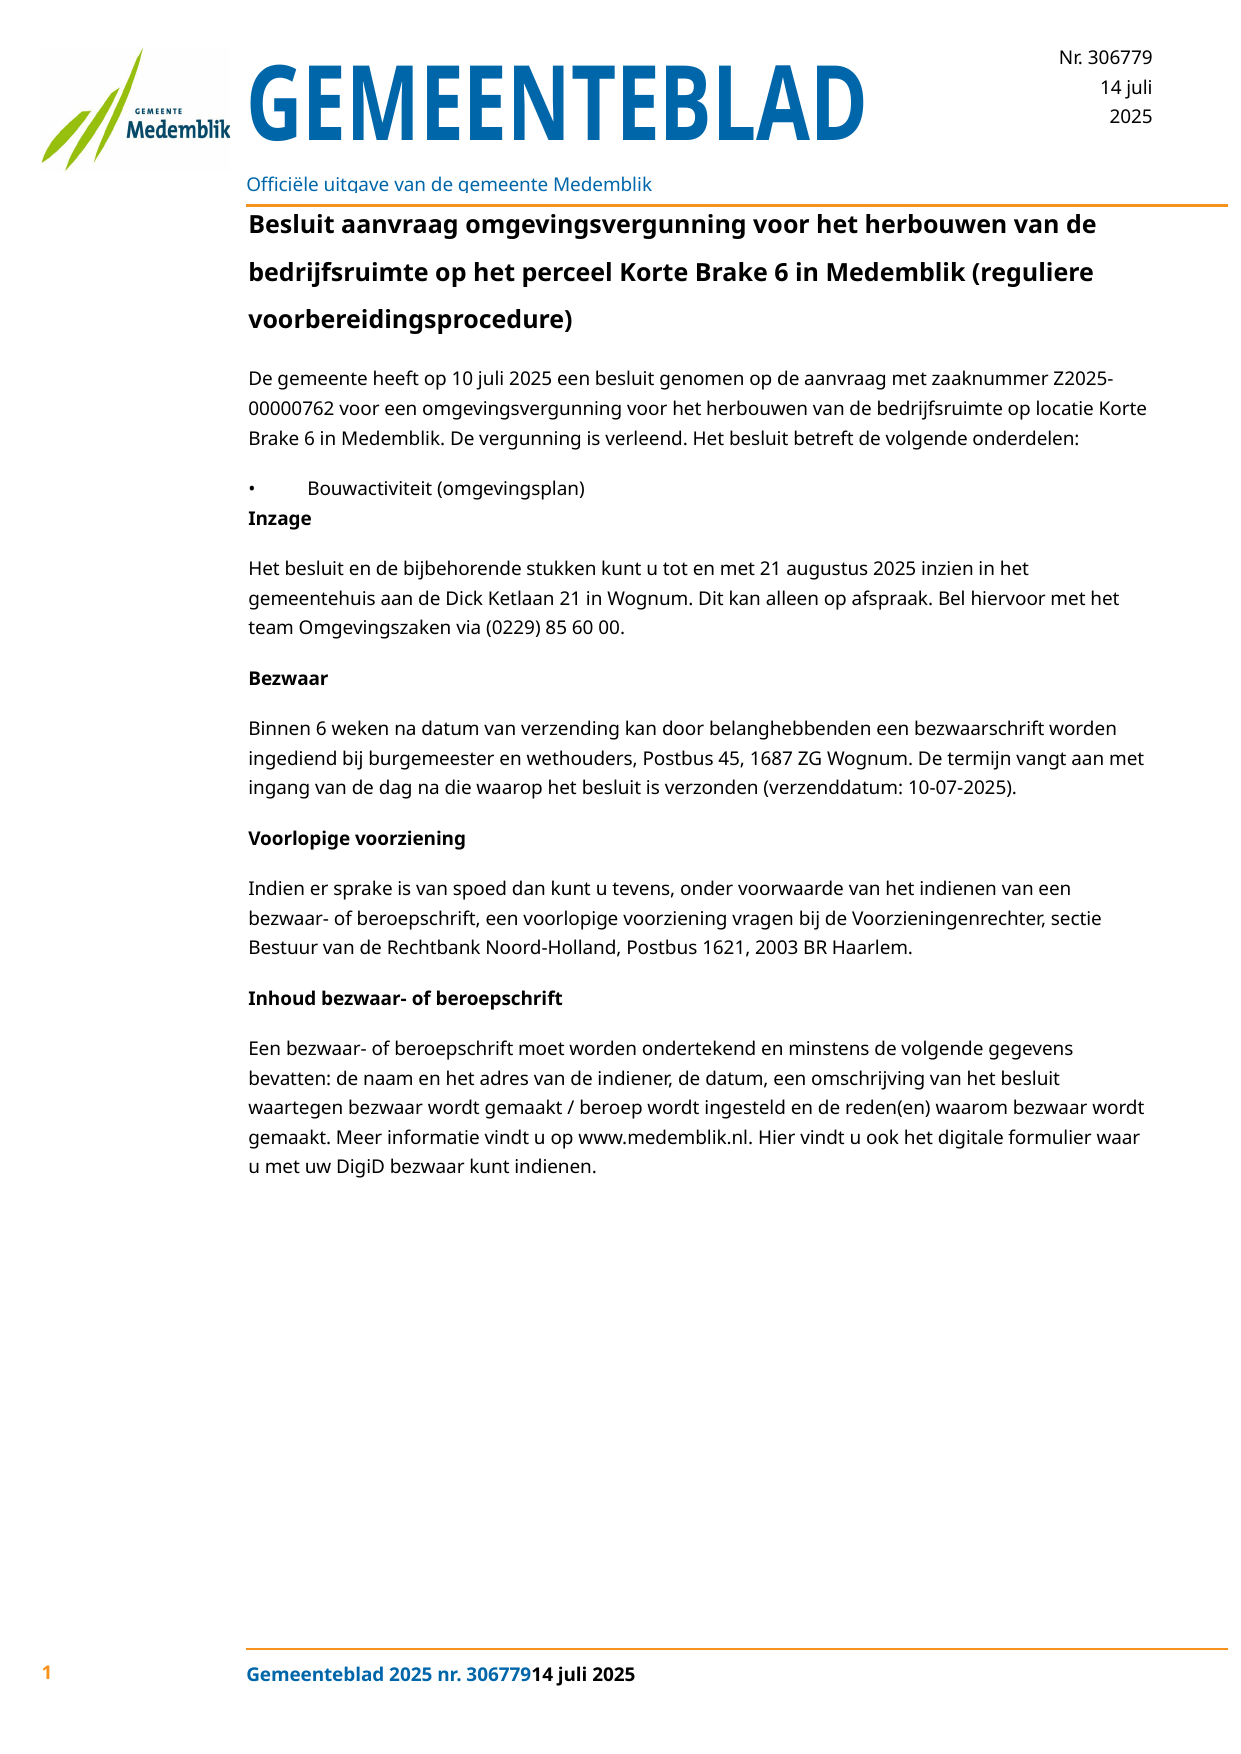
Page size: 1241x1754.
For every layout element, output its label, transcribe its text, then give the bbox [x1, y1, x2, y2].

text Besluit aanvraag omgevingsvergunning voor het herbouwen van de bedrijfsruimte op het perceel Korte Brake 6 in Medemblik (reguliere voorbereidingsprocedure) [248, 207, 1152, 336]
text Het besluit en de bijbehorende stukken kunt u tot en met 21 augustus 2025 inzien in het gemeentehuis aan de Dick Ketlaan 21 in Wognum. Dit kan alleen op afspraak. Bel hiervoor met het team Omgevingszaken via (0229) 85 60 00. [248, 555, 1152, 640]
text Bezwaar [248, 665, 1152, 690]
text Indien er sprake is van spoed dan kunt u tevens, onder voorwaarde van het indienen van een bezwaar- of beroepschrift, een voorlopige voorziening vragen bij de Voorzieningenrechter, sectie Bestuur van de Rechtbank Noord-Holland, Postbus 1621, 2003 BR Haarlem. [248, 875, 1152, 960]
text Inhoud bezwaar- of beroepschrift [248, 985, 1152, 1010]
text Een bezwaar- of beroepschrift moet worden ondertekend en minstens de volgende gegevens bevatten: de naam en het adres van de indiener, de datum, een omschrijving van het besluit waartegen bezwaar wordt gemaakt / beroep wordt ingesteld en de reden(en) waarom bezwaar wordt gemaakt. Meer informatie vindt u op www.medemblik.nl. Hier vindt u ook het digitale formulier waar u met uw DigiD bezwaar kunt indienen. [248, 1035, 1152, 1179]
picture [41, 47, 231, 172]
text Inzage [248, 505, 1152, 530]
list Bouwactiviteit (omgevingsplan) [248, 475, 1152, 501]
text Voorlopige voorziening [248, 825, 1152, 850]
text Binnen 6 weken na datum van verzending kan door belanghebbenden een bezwaarschrift worden ingediend bij burgemeester en wethouders, Postbus 45, 1687 ZG Wognum. De termijn vangt aan met ingang van de dag na die waarop het besluit is verzonden (verzenddatum: 10-07-2025). [248, 715, 1152, 800]
text De gemeente heeft op 10 juli 2025 een besluit genomen op de aanvraag met zaaknummer Z2025-00000762 voor een omgevingsvergunning voor het herbouwen van de bedrijfsruimte op locatie Korte Brake 6 in Medemblik. De vergunning is verleend. Het besluit betreft de volgende onderdelen: [248, 366, 1152, 450]
